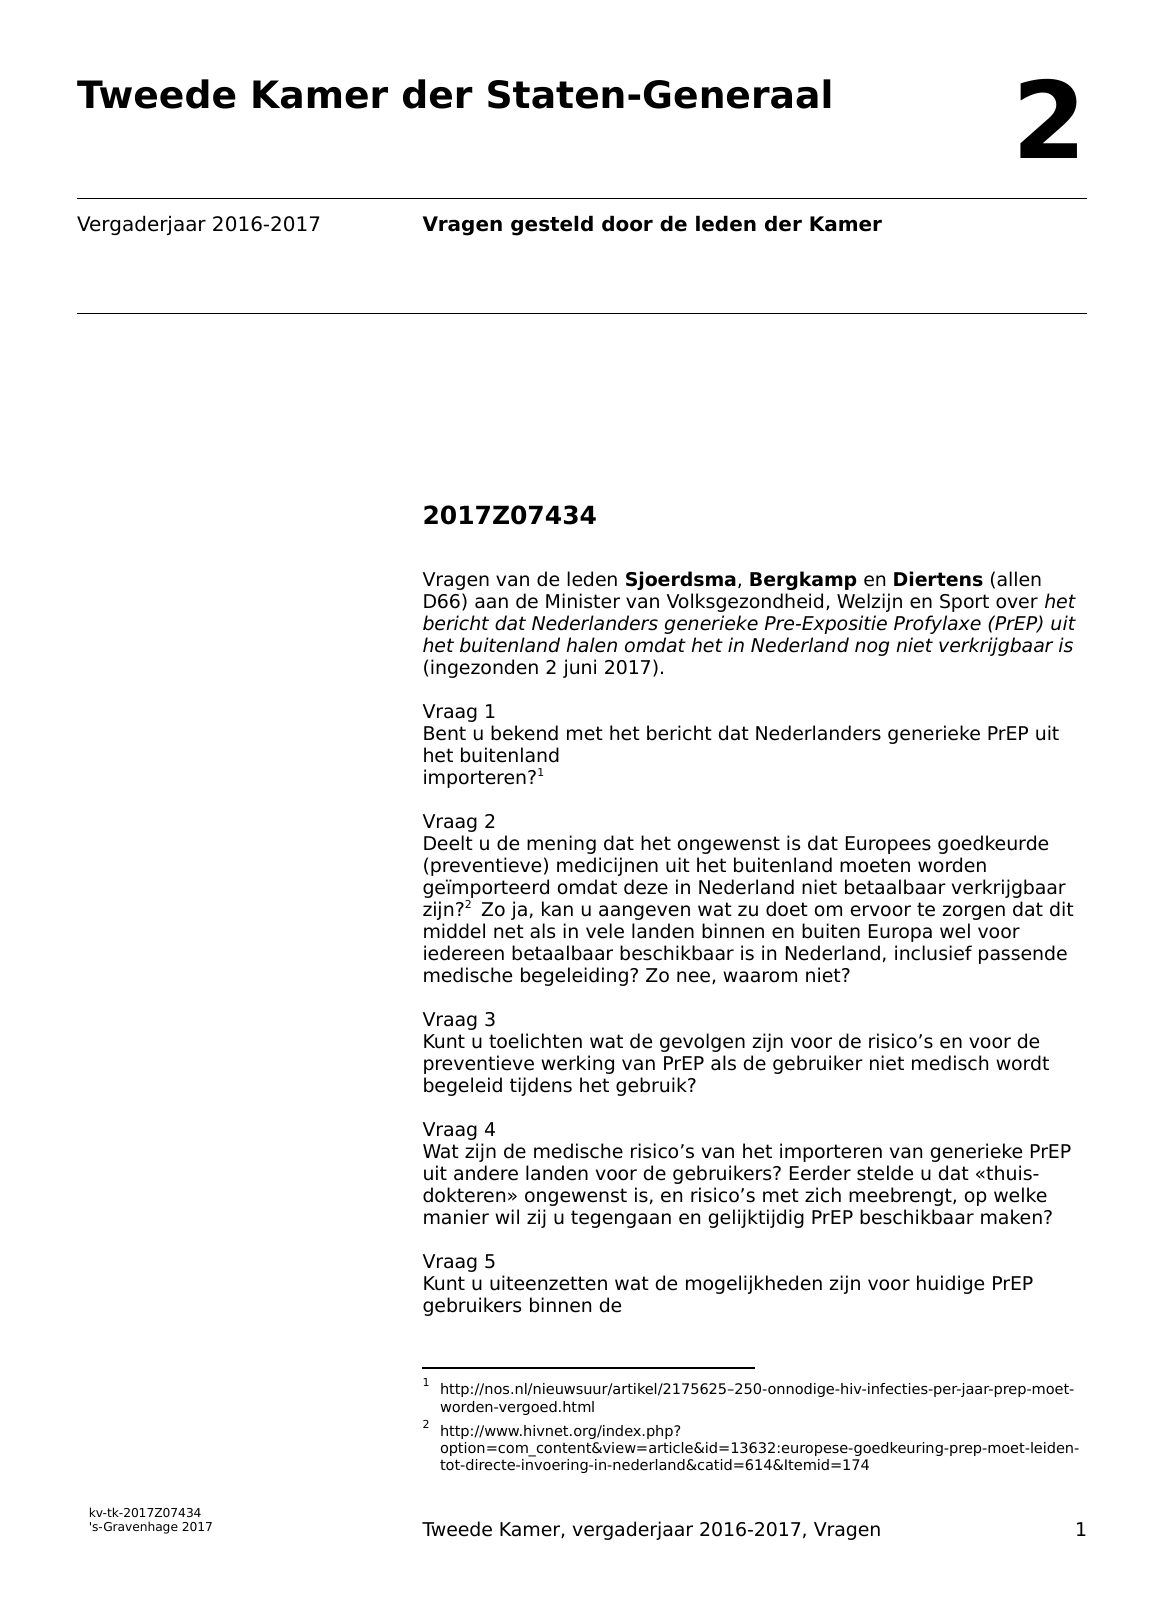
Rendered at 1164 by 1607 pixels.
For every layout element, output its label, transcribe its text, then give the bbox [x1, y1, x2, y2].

text http://www.hivnet.org/index.php?option=com_content&view=article&id=13632:europese-goedkeuring-prep-moet-leiden-tot-directe-invoering-in-nederland&catid=614&Itemid=174 [422, 1418, 1087, 1474]
text Vraag 5 [422, 1251, 1087, 1273]
text Vragen van de leden Sjoerdsma, Bergkamp en Diertens (allen D66) aan de Minister van Volksgezondheid, Welzijn en Sport over het bericht dat Nederlanders generieke Pre-Expositie Profylaxe (PrEP) uit het buitenland halen omdat het in Nederland nog niet verkrijgbaar is (ingezonden 2 juni 2017). [422, 569, 1087, 679]
table_header Tweede Kamer der Staten-Generaal [77, 59, 886, 198]
text Vraag 1 [422, 701, 1087, 723]
table_cell Vragen gesteld door de leden der Kamer [422, 199, 1087, 313]
text http://nos.nl/nieuwsuur/artikel/2175625–250-onnodige-hiv-infecties-per-jaar-prep-moet-worden-vergoed.html [422, 1377, 1087, 1416]
text Vraag 4 [422, 1119, 1087, 1141]
text importeren? [422, 767, 1087, 789]
text 2017Z07434 [422, 501, 1087, 531]
text kv-tk-2017Z07434 [88, 1506, 323, 1520]
table_cell Vergaderjaar 2016-2017 [77, 199, 422, 313]
text Vraag 3 [422, 1009, 1087, 1031]
table_header 2 [886, 59, 1087, 198]
text Kunt u toelichten wat de gevolgen zijn voor de risico’s en voor de preventieve werking van PrEP als de gebruiker niet medisch wordt begeleid tijdens het gebruik? [422, 1031, 1087, 1097]
text Kunt u uiteenzetten wat de mogelijkheden zijn voor huidige PrEP gebruikers binnen de [422, 1273, 1087, 1317]
text 's-Gravenhage 2017 [88, 1520, 323, 1534]
text Wat zijn de medische risico’s van het importeren van generieke PrEP uit andere landen voor de gebruikers? Eerder stelde u dat «thuis-dokteren» ongewenst is, en risico’s met zich meebrengt, op welke manier wil zij u tegengaan en gelijktijdig PrEP beschikbaar maken? [422, 1141, 1087, 1229]
text Vraag 2 [422, 811, 1087, 833]
text Bent u bekend met het bericht dat Nederlanders generieke PrEP uit het buitenland [422, 723, 1087, 767]
text Deelt u de mening dat het ongewenst is dat Europees goedkeurde (preventieve) medicijnen uit het buitenland moeten worden geïmporteerd omdat deze in Nederland niet betaalbaar verkrijgbaar zijn? Zo ja, kan u aangeven wat zu doet om ervoor te zorgen dat dit middel net als in vele landen binnen en buiten Europa wel voor iedereen betaalbaar beschikbaar is in Nederland, inclusief passende medische begeleiding? Zo nee, waarom niet? [422, 833, 1087, 987]
